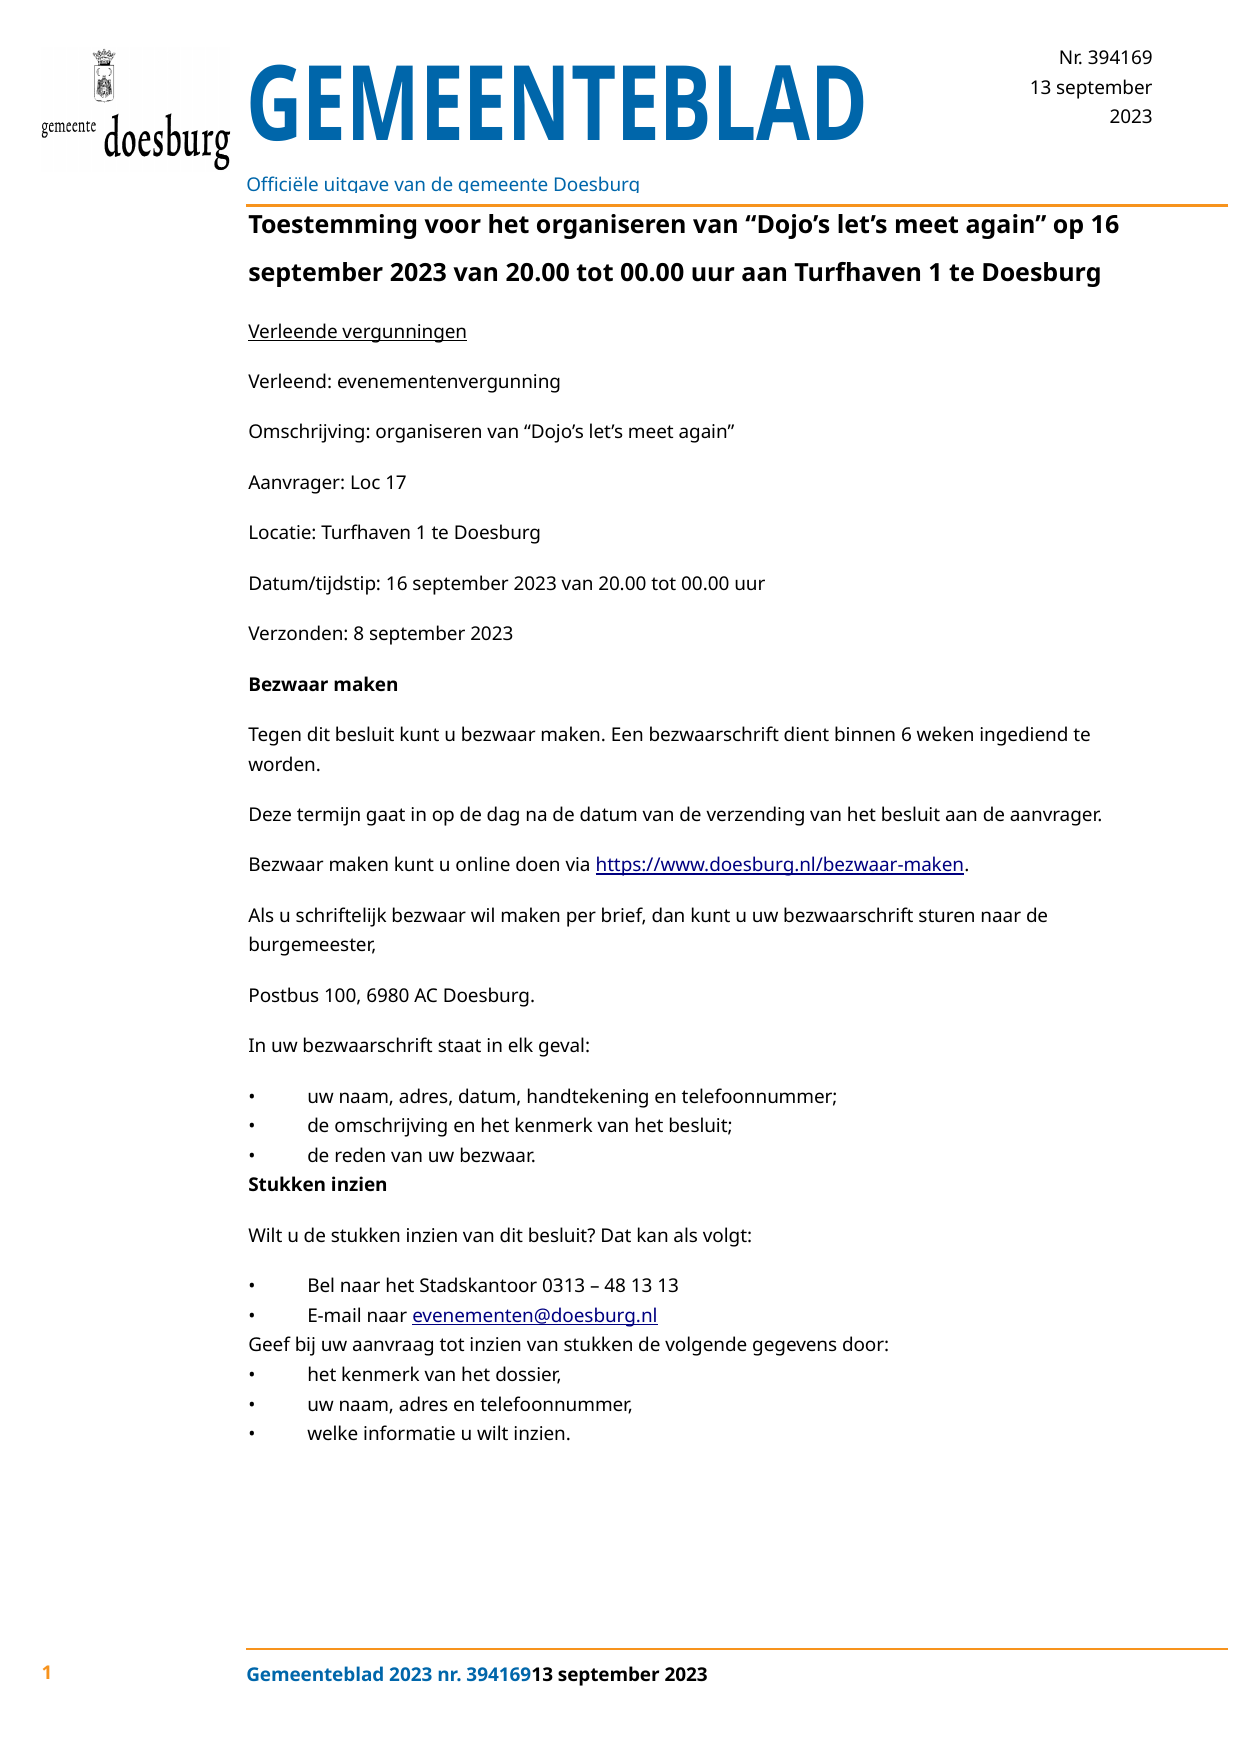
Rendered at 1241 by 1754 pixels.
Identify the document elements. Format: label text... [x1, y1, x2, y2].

list de omschrijving en het kenmerk van het besluit; [248, 1112, 1152, 1138]
text Bezwaar maken kunt u online doen via https://www.doesburg.nl/bezwaar-maken. [248, 852, 1152, 877]
text Tegen dit besluit kunt u bezwaar maken. Een bezwaarschrift dient binnen 6 weken ingediend te worden. [248, 721, 1152, 777]
text Stukken inzien [248, 1172, 1152, 1197]
text Aanvrager: Loc 17 [248, 469, 1152, 495]
list E-mail naar evenementen@doesburg.nl [248, 1302, 1152, 1328]
text Postbus 100, 6980 AC Doesburg. [248, 982, 1152, 1008]
list het kenmerk van het dossier, [248, 1361, 1152, 1387]
text Omschrijving: organiseren van “Dojo’s let’s meet again” [248, 419, 1152, 444]
list Bel naar het Stadskantoor 0313 – 48 13 13 [248, 1272, 1152, 1298]
list welke informatie u wilt inzien. [248, 1420, 1152, 1446]
text Datum/tijdstip: 16 september 2023 van 20.00 tot 00.00 uur [248, 570, 1152, 596]
text Toestemming voor het organiseren van “Dojo’s let’s meet again” op 16 september 2023 van 20.00 tot 00.00 uur aan Turfhaven 1 te Doesburg [248, 207, 1152, 288]
text Geef bij uw aanvraag tot inzien van stukken de volgende gegevens door: [248, 1332, 1152, 1357]
text Als u schriftelijk bezwaar wil maken per brief, dan kunt u uw bezwaarschrift sturen naar de burgemeester, [248, 902, 1152, 957]
list uw naam, adres en telefoonnummer, [248, 1391, 1152, 1417]
list uw naam, adres, datum, handtekening en telefoonnummer; [248, 1083, 1152, 1109]
text Locatie: Turfhaven 1 te Doesburg [248, 519, 1152, 545]
text Bezwaar maken [248, 671, 1152, 697]
text Verleend: evenementenvergunning [248, 368, 1152, 394]
text Verzonden: 8 september 2023 [248, 620, 1152, 646]
text Wilt u de stukken inzien van dit besluit? Dat kan als volgt: [248, 1222, 1152, 1248]
text Verleende vergunningen [248, 318, 1152, 344]
text Deze termijn gaat in op de dag na de datum van de verzending van het besluit aan de aanvrager. [248, 801, 1152, 827]
text In uw bezwaarschrift staat in elk geval: [248, 1032, 1152, 1058]
list de reden van uw bezwaar. [248, 1142, 1152, 1168]
picture [41, 47, 231, 172]
